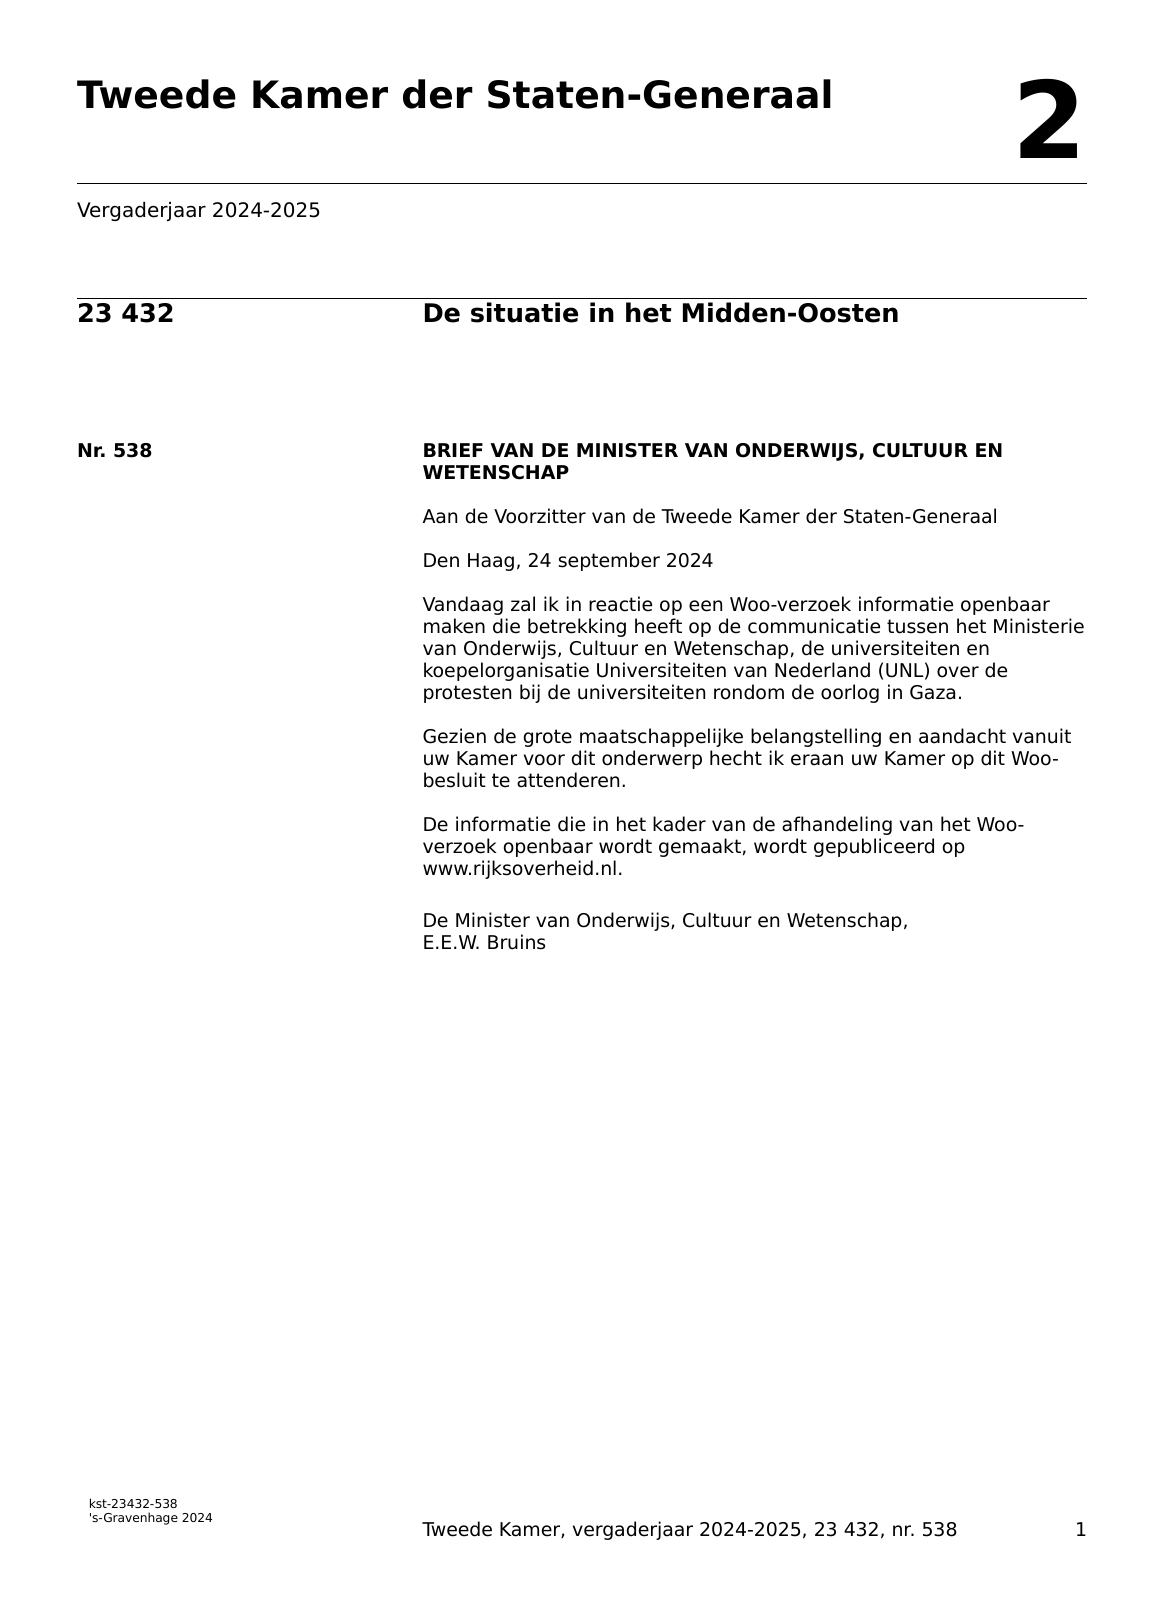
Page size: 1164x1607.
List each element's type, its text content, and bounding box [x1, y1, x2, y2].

text 's-Gravenhage 2024 [88, 1511, 323, 1525]
text Gezien de grote maatschappelijke belangstelling en aandacht vanuit uw Kamer voor dit onderwerp hecht ik eraan uw Kamer op dit Woo-besluit te attenderen. [422, 726, 1087, 792]
text Den Haag, 24 september 2024 [422, 550, 1087, 572]
subtitle Nr. 538 BRIEF VAN DE MINISTER VAN ONDERWIJS, CULTUUR EN WETENSCHAP [77, 440, 1087, 484]
text Aan de Voorzitter van de Tweede Kamer der Staten-Generaal [422, 506, 1087, 528]
text De informatie die in het kader van de afhandeling van het Woo-verzoek openbaar wordt gemaakt, wordt gepubliceerd op www.rijksoverheid.nl. [422, 814, 1087, 880]
table_header Tweede Kamer der Staten-Generaal [77, 59, 886, 183]
table_header 2 [886, 59, 1087, 183]
table_cell Vergaderjaar 2024-2025 [77, 184, 1087, 298]
subtitle 23 432 De situatie in het Midden-Oosten [77, 299, 1087, 329]
text Vandaag zal ik in reactie op een Woo-verzoek informatie openbaar maken die betrekking heeft op de communicatie tussen het Ministerie van Onderwijs, Cultuur en Wetenschap, de universiteiten en koepelorganisatie Universiteiten van Nederland (UNL) over de protesten bij de universiteiten rondom de oorlog in Gaza. [422, 594, 1087, 704]
text De Minister van Onderwijs, Cultuur en Wetenschap, E.E.W. Bruins [422, 910, 1087, 954]
text kst-23432-538 [88, 1497, 323, 1511]
